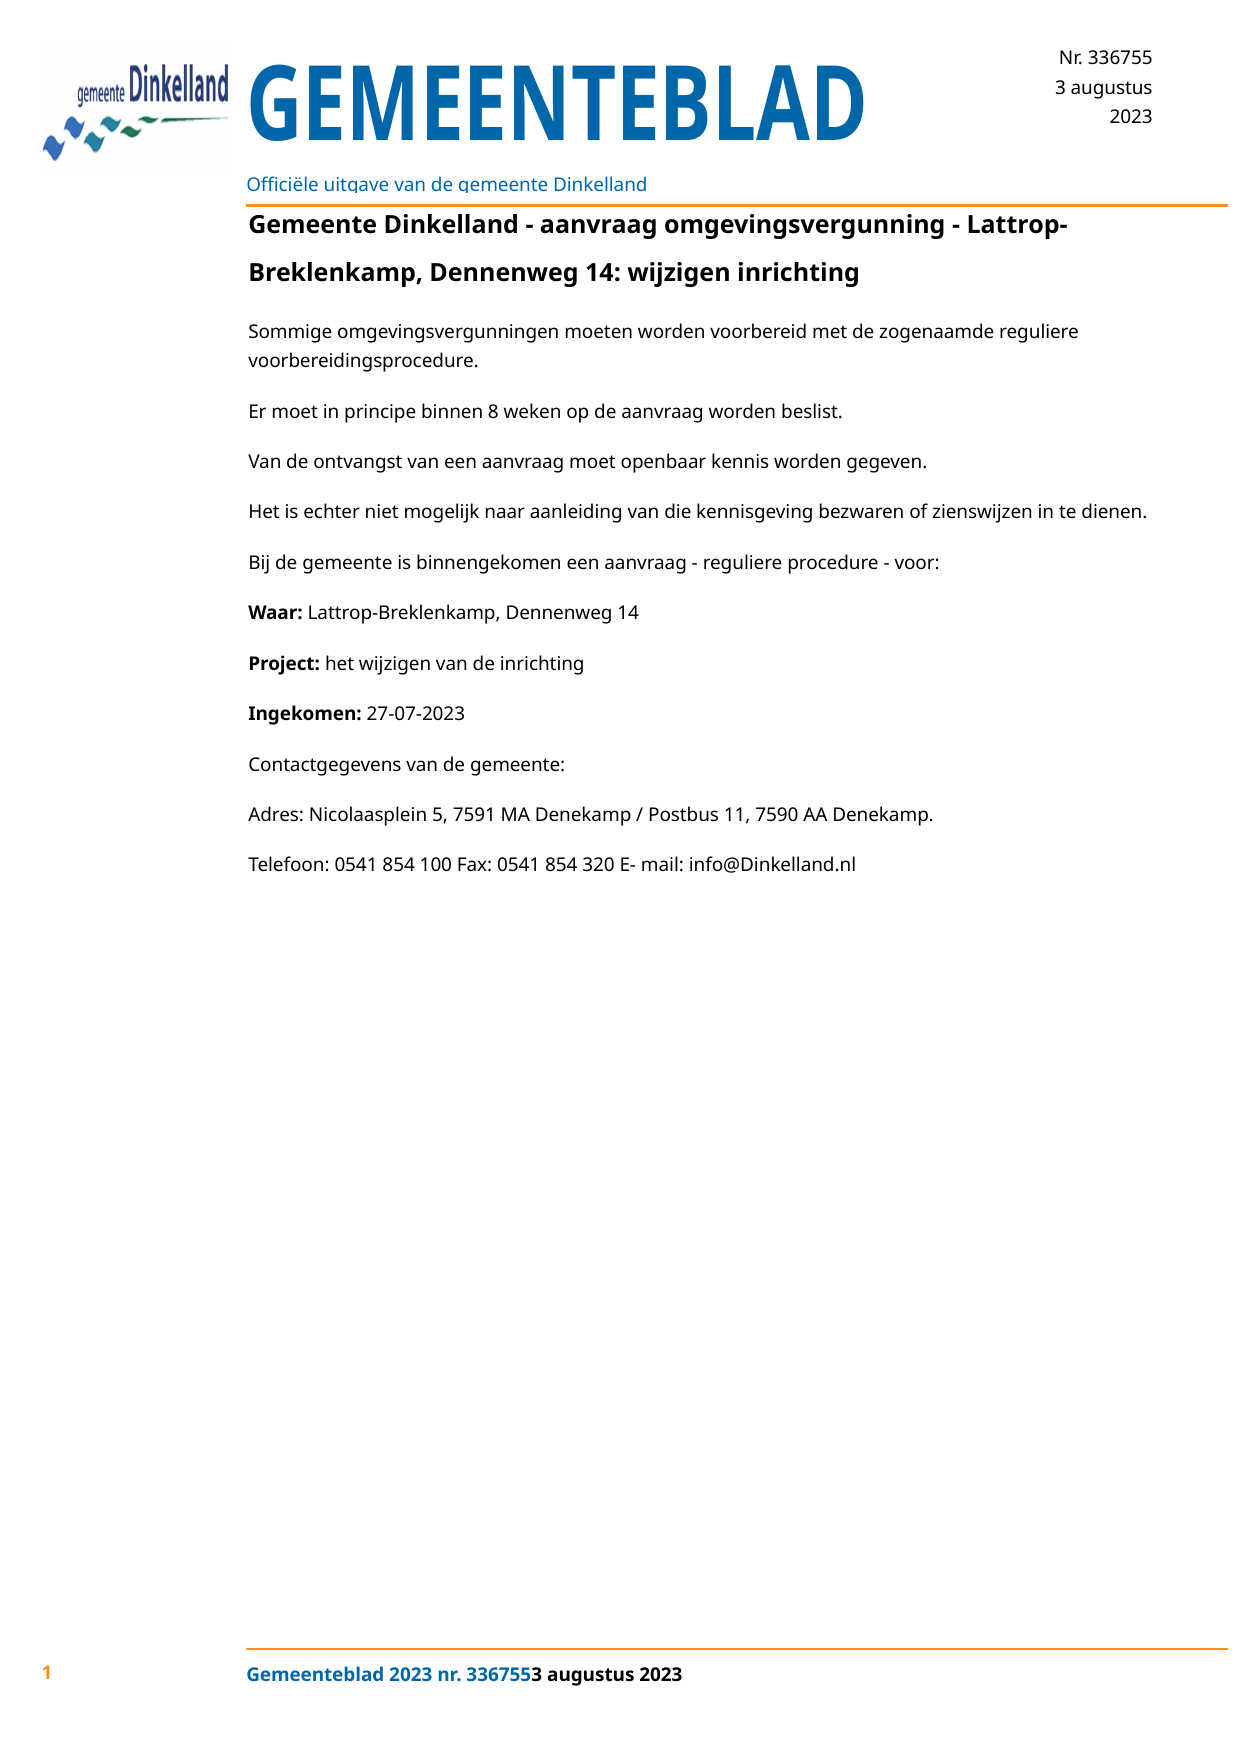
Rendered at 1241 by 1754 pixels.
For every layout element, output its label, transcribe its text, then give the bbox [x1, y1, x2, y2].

text Gemeente Dinkelland - aanvraag omgevingsvergunning - Lattrop-Breklenkamp, Dennenweg 14: wijzigen inrichting [248, 207, 1152, 288]
picture [41, 47, 231, 172]
text Het is echter niet mogelijk naar aanleiding van die kennisgeving bezwaren of zienswijzen in te dienen. [248, 499, 1152, 524]
text Sommige omgevingsvergunningen moeten worden voorbereid met de zogenaamde reguliere voorbereidingsprocedure. [248, 318, 1152, 373]
text Project: het wijzigen van de inrichting [248, 650, 1152, 676]
text Adres: Nicolaasplein 5, 7591 MA Denekamp / Postbus 11, 7590 AA Denekamp. [248, 801, 1152, 827]
text Van de ontvangst van een aanvraag moet openbaar kennis worden gegeven. [248, 448, 1152, 474]
text Contactgegevens van de gemeente: [248, 751, 1152, 777]
text Ingekomen: 27-07-2023 [248, 700, 1152, 726]
text Bij de gemeente is binnengekomen een aanvraag - reguliere procedure - voor: [248, 549, 1152, 575]
text Telefoon: 0541 854 100 Fax: 0541 854 320 E- mail: info@Dinkelland.nl [248, 852, 1152, 877]
text Er moet in principe binnen 8 weken op de aanvraag worden beslist. [248, 398, 1152, 424]
text Waar: Lattrop-Breklenkamp, Dennenweg 14 [248, 599, 1152, 625]
